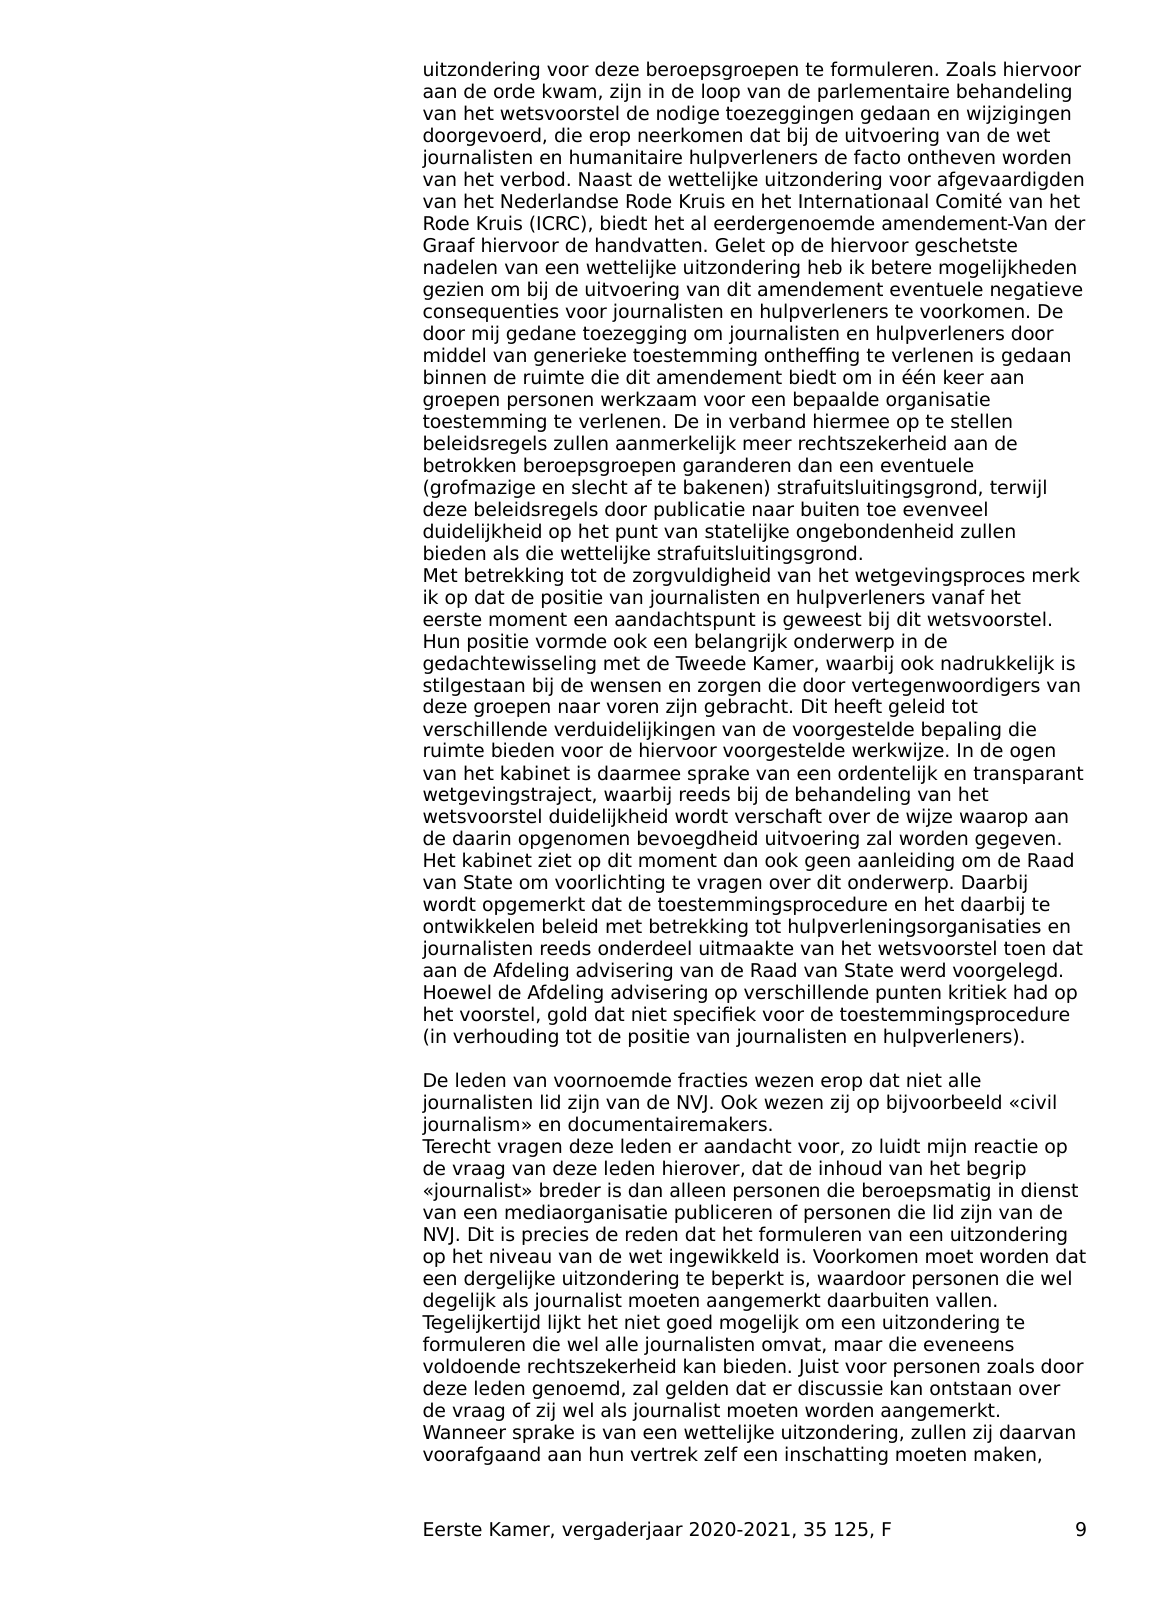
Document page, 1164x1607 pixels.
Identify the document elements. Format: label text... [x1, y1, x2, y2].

text Terecht vragen deze leden er aandacht voor, zo luidt mijn reactie op de vraag van deze leden hierover, dat de inhoud van het begrip «journalist» breder is dan alleen personen die beroepsmatig in dienst van een mediaorganisatie publiceren of personen die lid zijn van de NVJ. Dit is precies de reden dat het formuleren van een uitzondering op het niveau van de wet ingewikkeld is. Voorkomen moet worden dat een dergelijke uitzondering te beperkt is, waardoor personen die wel degelijk als journalist moeten aangemerkt daarbuiten vallen. Tegelijkertijd lijkt het niet goed mogelijk om een uitzondering te formuleren die wel alle journalisten omvat, maar die eveneens voldoende rechtszekerheid kan bieden. Juist voor personen zoals door deze leden genoemd, zal gelden dat er discussie kan ontstaan over de vraag of zij wel als journalist moeten worden aangemerkt. Wanneer sprake is van een wettelijke uitzondering, zullen zij daarvan voorafgaand aan hun vertrek zelf een inschatting moeten maken, [422, 1136, 1087, 1466]
text Met betrekking tot de zorgvuldigheid van het wetgevingsproces merk ik op dat de positie van journalisten en hulpverleners vanaf het eerste moment een aandachtspunt is geweest bij dit wetsvoorstel. Hun positie vormde ook een belangrijk onderwerp in de gedachtewisseling met de Tweede Kamer, waarbij ook nadrukkelijk is stilgestaan bij de wensen en zorgen die door vertegenwoordigers van deze groepen naar voren zijn gebracht. Dit heeft geleid tot verschillende verduidelijkingen van de voorgestelde bepaling die ruimte bieden voor de hiervoor voorgestelde werkwijze. In de ogen van het kabinet is daarmee sprake van een ordentelijk en transparant wetgevingstraject, waarbij reeds bij de behandeling van het wetsvoorstel duidelijkheid wordt verschaft over de wijze waarop aan de daarin opgenomen bevoegdheid uitvoering zal worden gegeven. Het kabinet ziet op dit moment dan ook geen aanleiding om de Raad van State om voorlichting te vragen over dit onderwerp. Daarbij wordt opgemerkt dat de toestemmingsprocedure en het daarbij te ontwikkelen beleid met betrekking tot hulpverleningsorganisaties en journalisten reeds onderdeel uitmaakte van het wetsvoorstel toen dat aan de Afdeling advisering van de Raad van State werd voorgelegd. Hoewel de Afdeling advisering op verschillende punten kritiek had op het voorstel, gold dat niet specifiek voor de toestemmingsprocedure (in verhouding tot de positie van journalisten en hulpverleners). [422, 564, 1087, 1048]
text uitzondering voor deze beroepsgroepen te formuleren. Zoals hiervoor aan de orde kwam, zijn in de loop van de parlementaire behandeling van het wetsvoorstel de nodige toezeggingen gedaan en wijzigingen doorgevoerd, die erop neerkomen dat bij de uitvoering van de wet journalisten en humanitaire hulpverleners de facto ontheven worden van het verbod. Naast de wettelijke uitzondering voor afgevaardigden van het Nederlandse Rode Kruis en het Internationaal Comité van het Rode Kruis (ICRC), biedt het al eerdergenoemde amendement-Van der Graaf hiervoor de handvatten. Gelet op de hiervoor geschetste nadelen van een wettelijke uitzondering heb ik betere mogelijkheden gezien om bij de uitvoering van dit amendement eventuele negatieve consequenties voor journalisten en hulpverleners te voorkomen. De door mij gedane toezegging om journalisten en hulpverleners door middel van generieke toestemming ontheffing te verlenen is gedaan binnen de ruimte die dit amendement biedt om in één keer aan groepen personen werkzaam voor een bepaalde organisatie toestemming te verlenen. De in verband hiermee op te stellen beleidsregels zullen aanmerkelijk meer rechtszekerheid aan de betrokken beroepsgroepen garanderen dan een eventuele (grofmazige en slecht af te bakenen) strafuitsluitingsgrond, terwijl deze beleidsregels door publicatie naar buiten toe evenveel duidelijkheid op het punt van statelijke ongebondenheid zullen bieden als die wettelijke strafuitsluitingsgrond. [422, 59, 1087, 564]
text De leden van voornoemde fracties wezen erop dat niet alle journalisten lid zijn van de NVJ. Ook wezen zij op bijvoorbeeld «civil journalism» en documentairemakers. [422, 1070, 1087, 1136]
